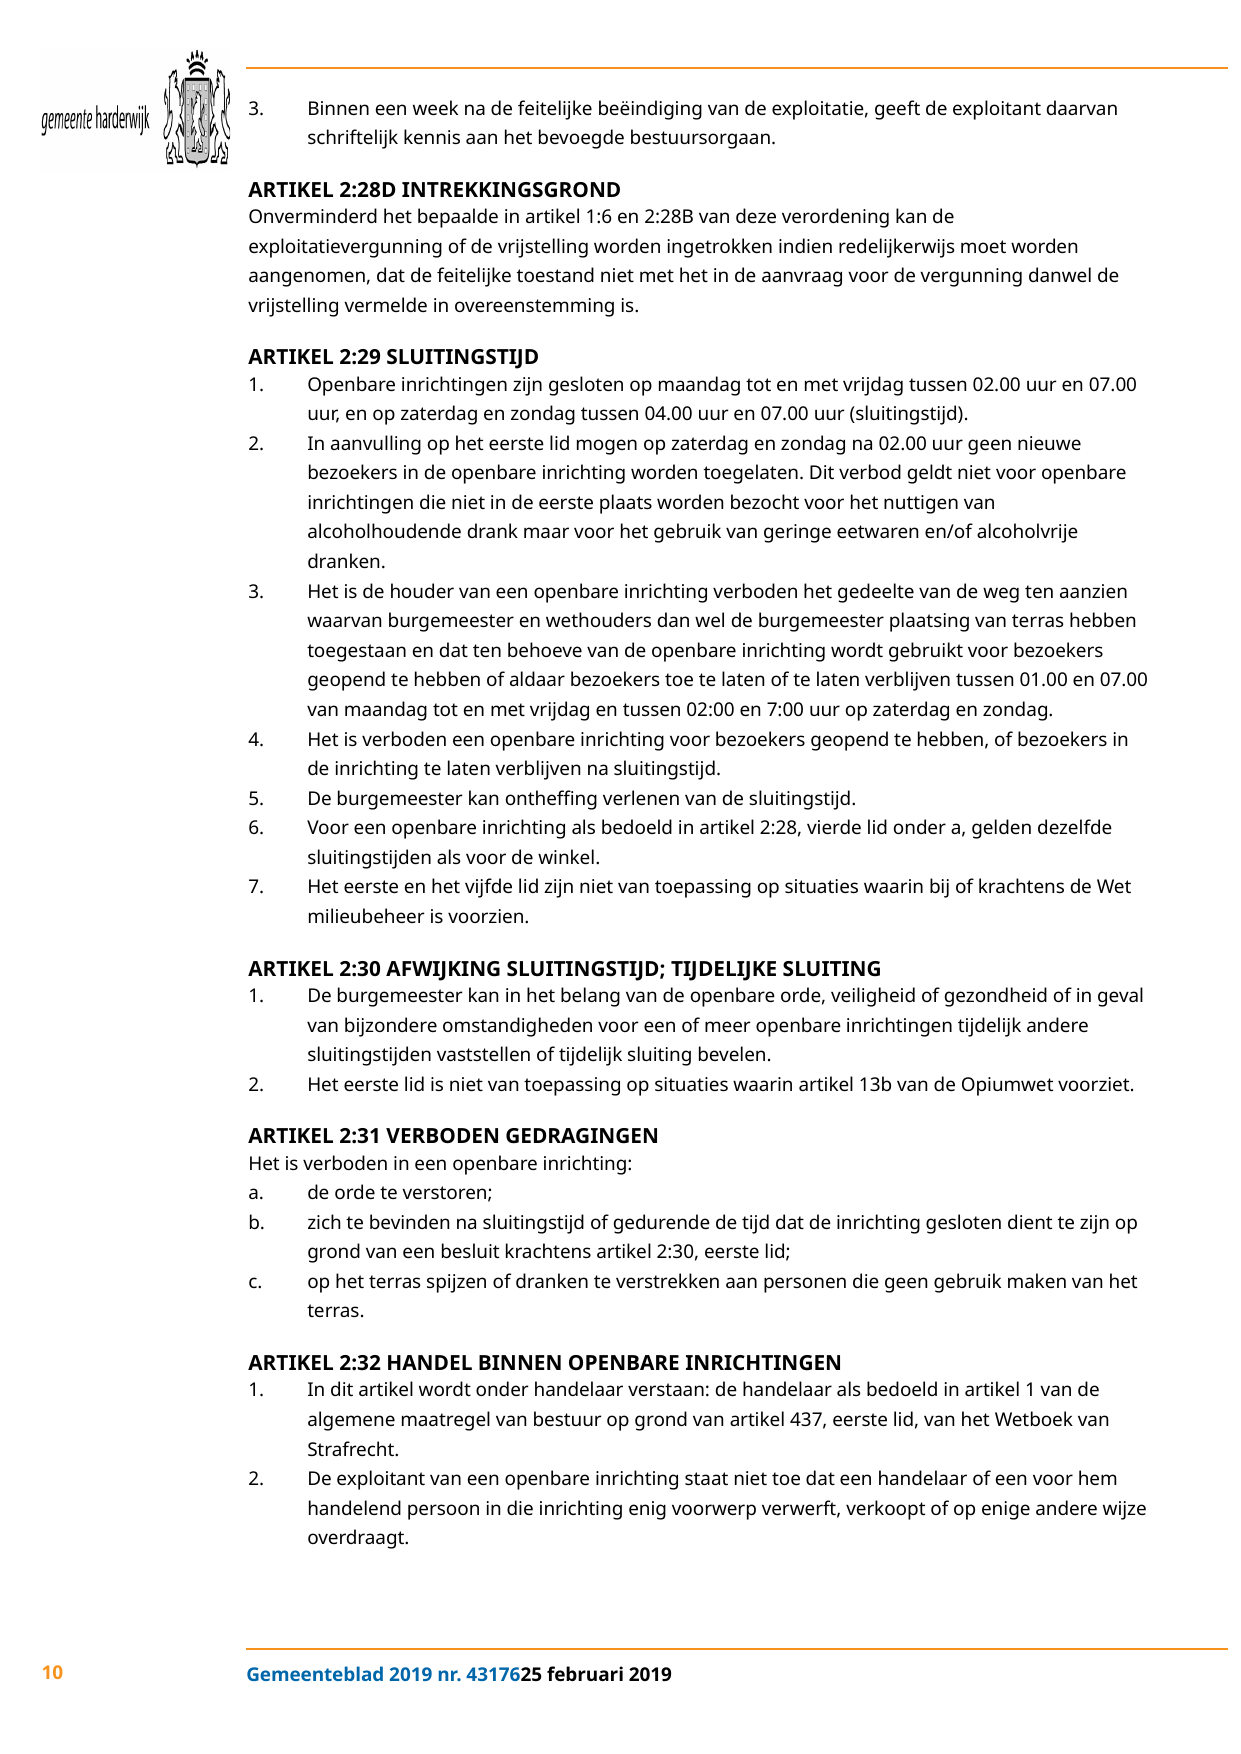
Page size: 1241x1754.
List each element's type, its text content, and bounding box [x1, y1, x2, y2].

list Voor een openbare inrichting als bedoeld in artikel 2:28, vierde lid onder a, gelden dezelfde sluitingstijden als voor de winkel. [248, 814, 1152, 870]
list de orde te verstoren; [248, 1179, 1152, 1205]
list In aanvulling op het eerste lid mogen op zaterdag en zondag na 02.00 uur geen nieuwe bezoekers in de openbare inrichting worden toegelaten. Dit verbod geldt niet voor openbare inrichtingen die niet in de eerste plaats worden bezocht voor het nuttigen van alcoholhoudende drank maar voor het gebruik van geringe eetwaren en/of alcoholvrije dranken. [248, 430, 1152, 574]
list In dit artikel wordt onder handelaar verstaan: de handelaar als bedoeld in artikel 1 van de algemene maatregel van bestuur op grond van artikel 437, eerste lid, van het Wetboek van Strafrecht. [248, 1377, 1152, 1461]
list Het is de houder van een openbare inrichting verboden het gedeelte van de weg ten aanzien waarvan burgemeester en wethouders dan wel de burgemeester plaatsing van terras hebben toegestaan en dat ten behoeve van de openbare inrichting wordt gebruikt voor bezoekers geopend te hebben of aldaar bezoekers toe te laten of te laten verblijven tussen 01.00 en 07.00 van maandag tot en met vrijdag en tussen 02:00 en 7:00 uur op zaterdag en zondag. [248, 578, 1152, 722]
list De burgemeester kan in het belang van de openbare orde, veiligheid of gezondheid of in geval van bijzondere omstandigheden voor een of meer openbare inrichtingen tijdelijk andere sluitingstijden vaststellen of tijdelijk sluiting bevelen. [248, 982, 1152, 1067]
text ARTIKEL 2:30 AFWIJKING SLUITINGSTIJD; TIJDELIJKE SLUITING [248, 954, 1152, 982]
text ARTIKEL 2:31 VERBODEN GEDRAGINGEN [248, 1121, 1152, 1150]
list Het eerste en het vijfde lid zijn niet van toepassing op situaties waarin bij of krachtens de Wet milieubeheer is voorzien. [248, 874, 1152, 929]
text Onverminderd het bepaalde in artikel 1:6 en 2:28B van deze verordening kan de exploitatievergunning of de vrijstelling worden ingetrokken indien redelijkerwijs moet worden aangenomen, dat de feitelijke toestand niet met het in de aanvraag voor de vergunning danwel de vrijstelling vermelde in overeenstemming is. [248, 203, 1152, 318]
list Openbare inrichtingen zijn gesloten op maandag tot en met vrijdag tussen 02.00 uur en 07.00 uur, en op zaterdag en zondag tussen 04.00 uur en 07.00 uur (sluitingstijd). [248, 371, 1152, 426]
picture [41, 47, 231, 172]
text ARTIKEL 2:32 HANDEL BINNEN OPENBARE INRICHTINGEN [248, 1348, 1152, 1377]
list op het terras spijzen of dranken te verstrekken aan personen die geen gebruik maken van het terras. [248, 1268, 1152, 1323]
list zich te bevinden na sluitingstijd of gedurende de tijd dat de inrichting gesloten dient te zijn op grond van een besluit krachtens artikel 2:30, eerste lid; [248, 1209, 1152, 1264]
list De exploitant van een openbare inrichting staat niet toe dat een handelaar of een voor hem handelend persoon in die inrichting enig voorwerp verwerft, verkoopt of op enige andere wijze overdraagt. [248, 1465, 1152, 1550]
list Het eerste lid is niet van toepassing op situaties waarin artikel 13b van de Opiumwet voorziet. [248, 1071, 1152, 1097]
list De burgemeester kan ontheffing verlenen van de sluitingstijd. [248, 785, 1152, 811]
text ARTIKEL 2:28D INTREKKINGSGROND [248, 175, 1152, 203]
text ARTIKEL 2:29 SLUITINGSTIJD [248, 342, 1152, 371]
list Het is verboden een openbare inrichting voor bezoekers geopend te hebben, of bezoekers in de inrichting te laten verblijven na sluitingstijd. [248, 726, 1152, 781]
list Binnen een week na de feitelijke beëindiging van de exploitatie, geeft de exploitant daarvan schriftelijk kennis aan het bevoegde bestuursorgaan. [248, 95, 1152, 150]
text Het is verboden in een openbare inrichting: [248, 1150, 1152, 1176]
